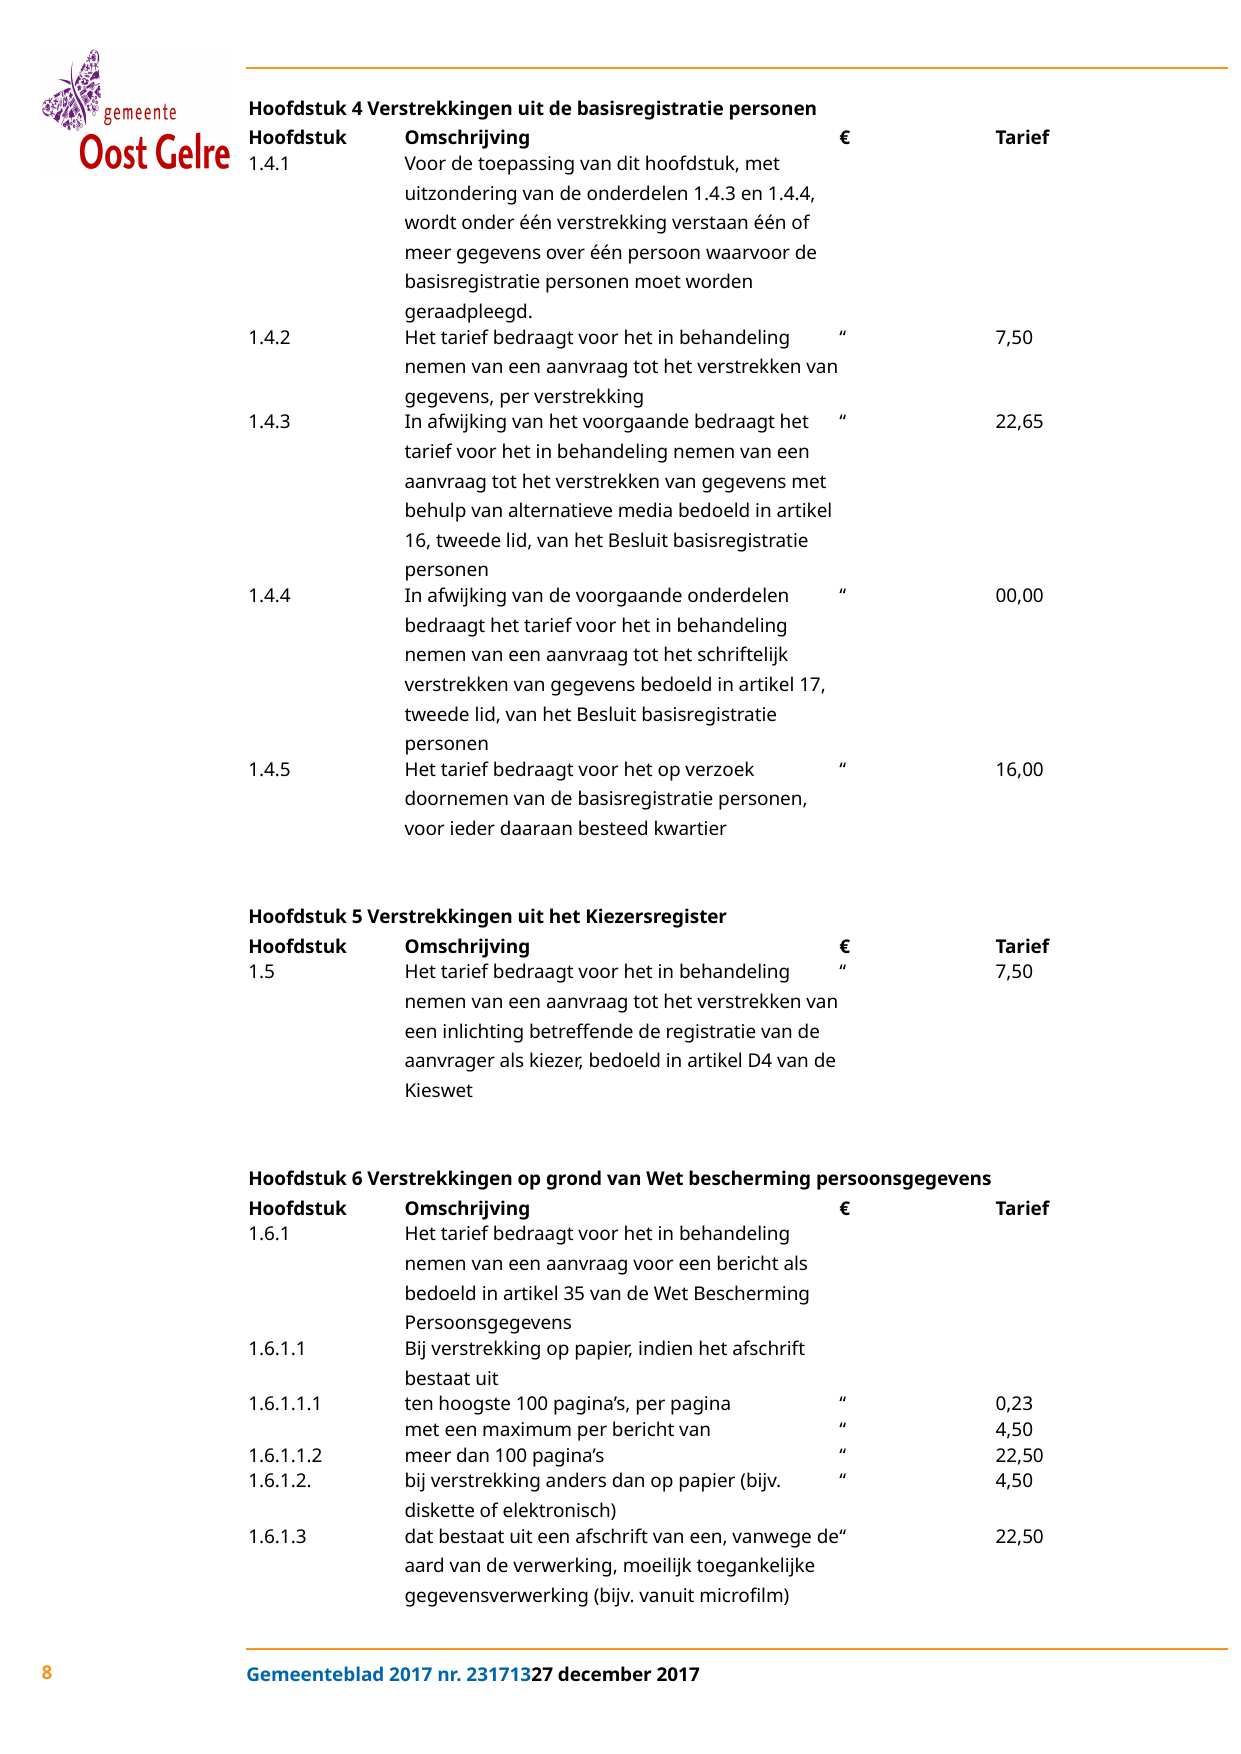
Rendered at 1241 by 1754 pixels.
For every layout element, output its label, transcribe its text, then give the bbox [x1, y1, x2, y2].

table_cell dat bestaat uit een afschrift van een, vanwege de aard van de verwerking, moeilijk toegankelijke gegevensverwerking (bijv. vanuit microfilm) [404, 1523, 839, 1608]
table_cell bij verstrekking anders dan op papier (bijv. diskette of elektronisch) [404, 1468, 839, 1523]
table_cell In afwijking van het voorgaande bedraagt het tarief voor het in behandeling nemen van een aanvraag tot het verstrekken van gegevens met behulp van alternatieve media bedoeld in artikel 16, tweede lid, van het Besluit basisregistratie personen [404, 409, 839, 582]
table_cell [839, 150, 995, 324]
table_cell 1.5 [248, 959, 404, 1103]
table_cell 1.6.1 [248, 1221, 404, 1335]
table_cell “ [839, 324, 995, 409]
table_cell Het tarief bedraagt voor het in behandeling nemen van een aanvraag tot het verstrekken van een inlichting betreffende de registratie van de aanvrager als kiezer, bedoeld in artikel D4 van de Kieswet [404, 959, 839, 1103]
table_cell Het tarief bedraagt voor het op verzoek doornemen van de basisregistratie personen, voor ieder daaraan besteed kwartier [404, 756, 839, 841]
table_cell 1.6.1.1.2 [248, 1442, 404, 1468]
table_cell “ [839, 1390, 995, 1416]
table_cell 1.4.2 [248, 324, 404, 409]
table_cell 16,00 [995, 756, 1152, 841]
table_cell met een maximum per bericht van [404, 1416, 839, 1442]
table_cell 7,50 [995, 324, 1152, 409]
table_header Omschrijving [404, 933, 839, 959]
table_cell ten hoogste 100 pagina’s, per pagina [404, 1390, 839, 1416]
table_cell meer dan 100 pagina’s [404, 1442, 839, 1468]
text Hoofdstuk 5 Verstrekkingen uit het Kiezersregister [248, 903, 1152, 929]
table_header Hoofdstuk [248, 1195, 404, 1221]
table_cell “ [839, 583, 995, 756]
text Hoofdstuk 6 Verstrekkingen op grond van Wet bescherming persoonsgegevens [248, 1165, 1152, 1191]
table_cell “ [839, 959, 995, 1103]
table_cell [248, 1416, 404, 1442]
table_cell [995, 150, 1152, 324]
table_cell “ [839, 1442, 995, 1468]
table_cell In afwijking van de voorgaande onderdelen bedraagt het tarief voor het in behandeling nemen van een aanvraag tot het schriftelijk verstrekken van gegevens bedoeld in artikel 17, tweede lid, van het Besluit basisregistratie personen [404, 583, 839, 756]
table_cell Het tarief bedraagt voor het in behandeling nemen van een aanvraag voor een bericht als bedoeld in artikel 35 van de Wet Bescherming Persoonsgegevens [404, 1221, 839, 1335]
table_cell 4,50 [995, 1468, 1152, 1523]
table_cell [839, 1221, 995, 1335]
table_cell 1.6.1.2. [248, 1468, 404, 1523]
text Hoofdstuk 4 Verstrekkingen uit de basisregistratie personen [248, 95, 1152, 121]
table_cell 1.6.1.1.1 [248, 1390, 404, 1416]
table_cell 1.4.4 [248, 583, 404, 756]
table_header Tarief [995, 125, 1152, 150]
picture [41, 47, 231, 172]
table_cell 7,50 [995, 959, 1152, 1103]
table_cell 22,65 [995, 409, 1152, 582]
table_cell “ [839, 1468, 995, 1523]
table_cell 4,50 [995, 1416, 1152, 1442]
table_cell 1.6.1.1 [248, 1335, 404, 1390]
table_cell “ [839, 409, 995, 582]
table_cell “ [839, 756, 995, 841]
table_cell 1.4.1 [248, 150, 404, 324]
table_cell Bij verstrekking op papier, indien het afschrift bestaat uit [404, 1335, 839, 1390]
table_cell [839, 1335, 995, 1390]
table_cell 00,00 [995, 583, 1152, 756]
table_cell 1.6.1.3 [248, 1523, 404, 1608]
table_header Omschrijving [404, 1195, 839, 1221]
table_header Omschrijving [404, 125, 839, 150]
table_header € [839, 125, 995, 150]
table_cell 0,23 [995, 1390, 1152, 1416]
table_cell [995, 1335, 1152, 1390]
table_cell [995, 1221, 1152, 1335]
table_cell Het tarief bedraagt voor het in behandeling nemen van een aanvraag tot het verstrekken van gegevens, per verstrekking [404, 324, 839, 409]
table_header Hoofdstuk [248, 933, 404, 959]
table_cell 22,50 [995, 1442, 1152, 1468]
table_header € [839, 1195, 995, 1221]
table_cell 1.4.5 [248, 756, 404, 841]
table_header Tarief [995, 933, 1152, 959]
table_cell “ [839, 1523, 995, 1608]
table_header Hoofdstuk [248, 125, 404, 150]
table_cell “ [839, 1416, 995, 1442]
table_header Tarief [995, 1195, 1152, 1221]
table_cell Voor de toepassing van dit hoofdstuk, met uitzondering van de onderdelen 1.4.3 en 1.4.4, wordt onder één verstrekking verstaan één of meer gegevens over één persoon waarvoor de basisregistratie personen moet worden geraadpleegd. [404, 150, 839, 324]
table_header € [839, 933, 995, 959]
table_cell 22,50 [995, 1523, 1152, 1608]
table_cell 1.4.3 [248, 409, 404, 582]
